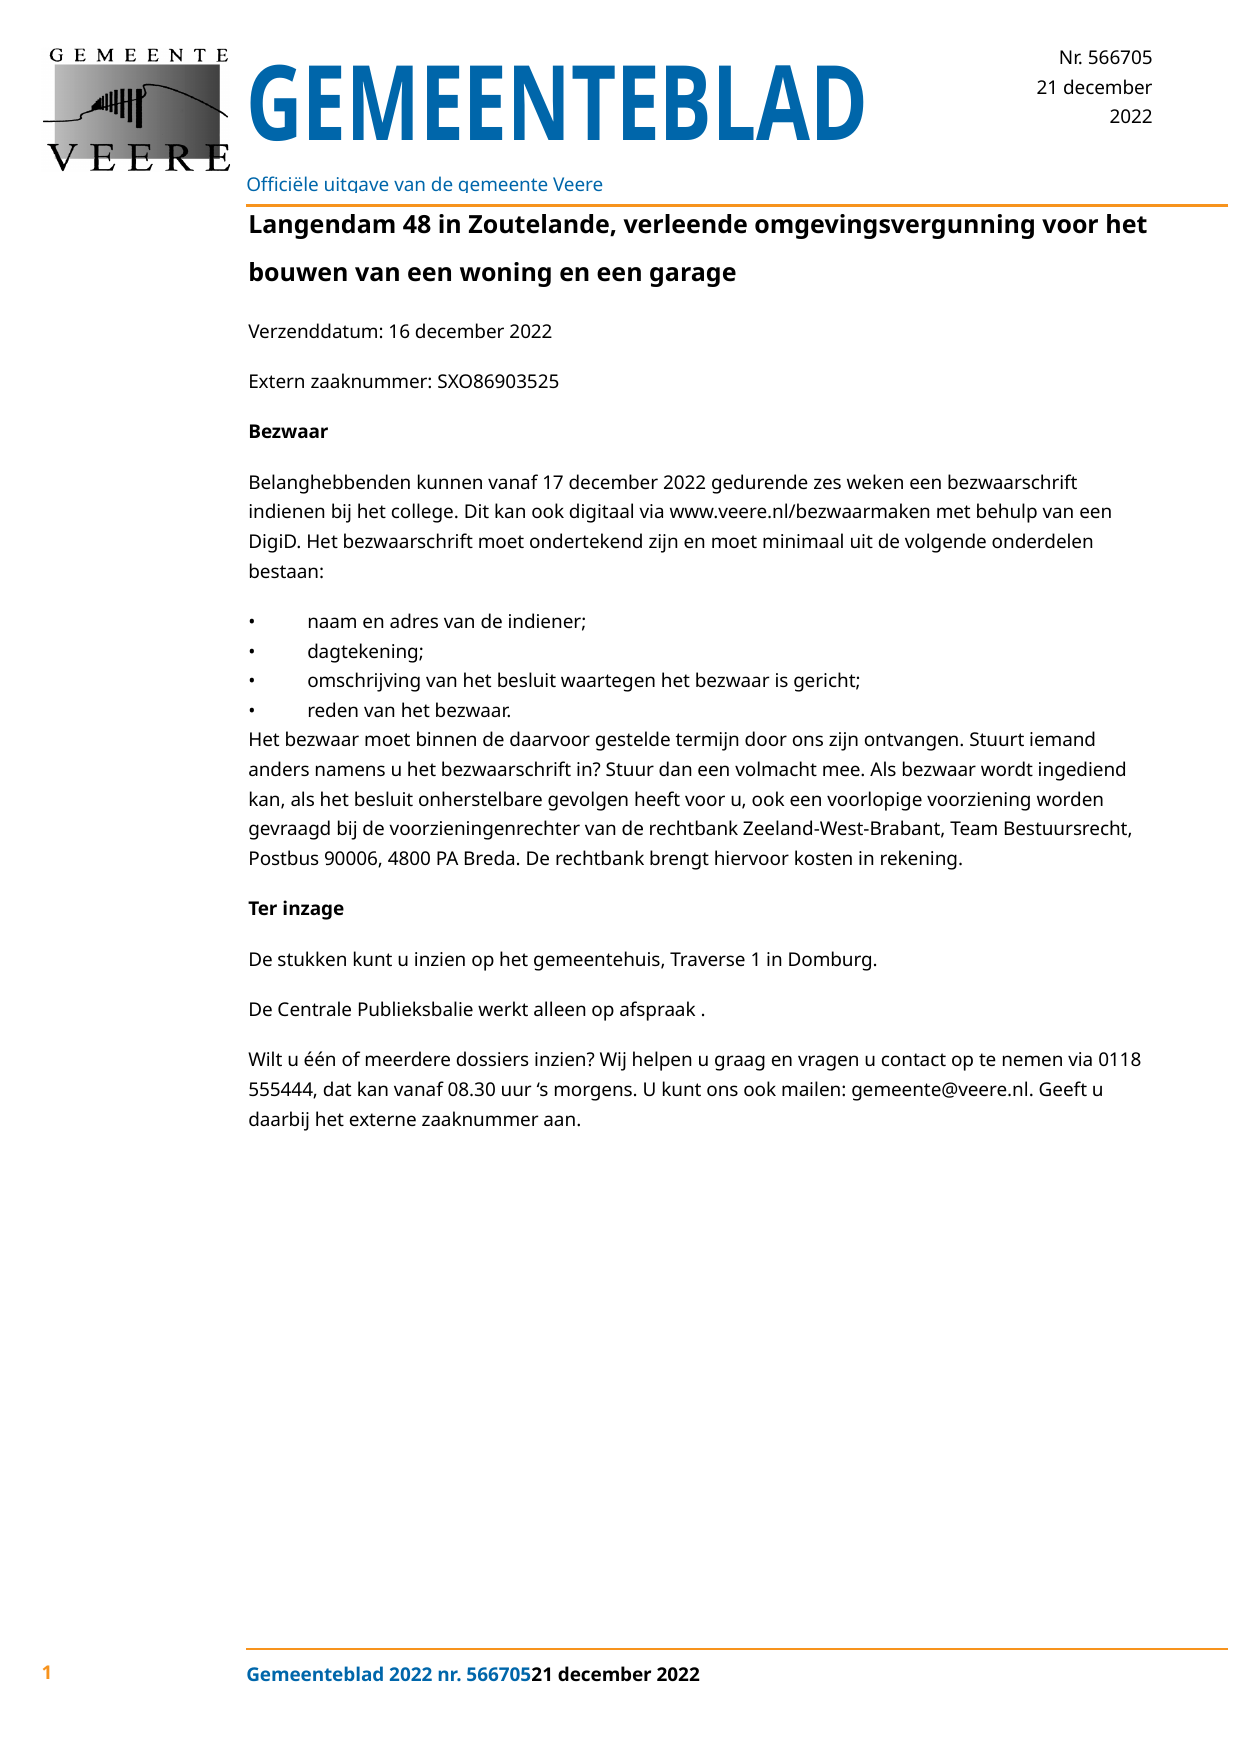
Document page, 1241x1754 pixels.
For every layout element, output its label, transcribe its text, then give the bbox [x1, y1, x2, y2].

list dagtekening; [248, 638, 1152, 664]
text Het bezwaar moet binnen de daarvoor gestelde termijn door ons zijn ontvangen. Stuurt iemand anders namens u het bezwaarschrift in? Stuur dan een volmacht mee. Als bezwaar wordt ingediend kan, als het besluit onherstelbare gevolgen heeft voor u, ook een voorlopige voorziening worden gevraagd bij de voorzieningenrechter van de rechtbank Zeeland-West-Brabant, Team Bestuursrecht, Postbus 90006, 4800 PA Breda. De rechtbank brengt hiervoor kosten in rekening. [248, 727, 1152, 871]
text Extern zaaknummer: SXO86903525 [248, 368, 1152, 394]
text Ter inzage [248, 895, 1152, 921]
text De Centrale Publieksbalie werkt alleen op afspraak . [248, 996, 1152, 1022]
text Langendam 48 in Zoutelande, verleende omgevingsvergunning voor het bouwen van een woning en een garage [248, 207, 1152, 288]
list reden van het bezwaar. [248, 697, 1152, 723]
list omschrijving van het besluit waartegen het bezwaar is gericht; [248, 667, 1152, 693]
text Belanghebbenden kunnen vanaf 17 december 2022 gedurende zes weken een bezwaarschrift indienen bij het college. Dit kan ook digitaal via www.veere.nl/bezwaarmaken met behulp van een DigiD. Het bezwaarschrift moet ondertekend zijn en moet minimaal uit de volgende onderdelen bestaan: [248, 469, 1152, 584]
text Bezwaar [248, 419, 1152, 444]
text De stukken kunt u inzien op het gemeentehuis, Traverse 1 in Domburg. [248, 946, 1152, 972]
list naam en adres van de indiener; [248, 608, 1152, 634]
text Verzenddatum: 16 december 2022 [248, 318, 1152, 344]
text Wilt u één of meerdere dossiers inzien? Wij helpen u graag en vragen u contact op te nemen via 0118 555444, dat kan vanaf 08.30 uur ‘s morgens. U kunt ons ook mailen: gemeente@veere.nl. Geeft u daarbij het externe zaaknummer aan. [248, 1047, 1152, 1132]
picture [41, 47, 231, 172]
